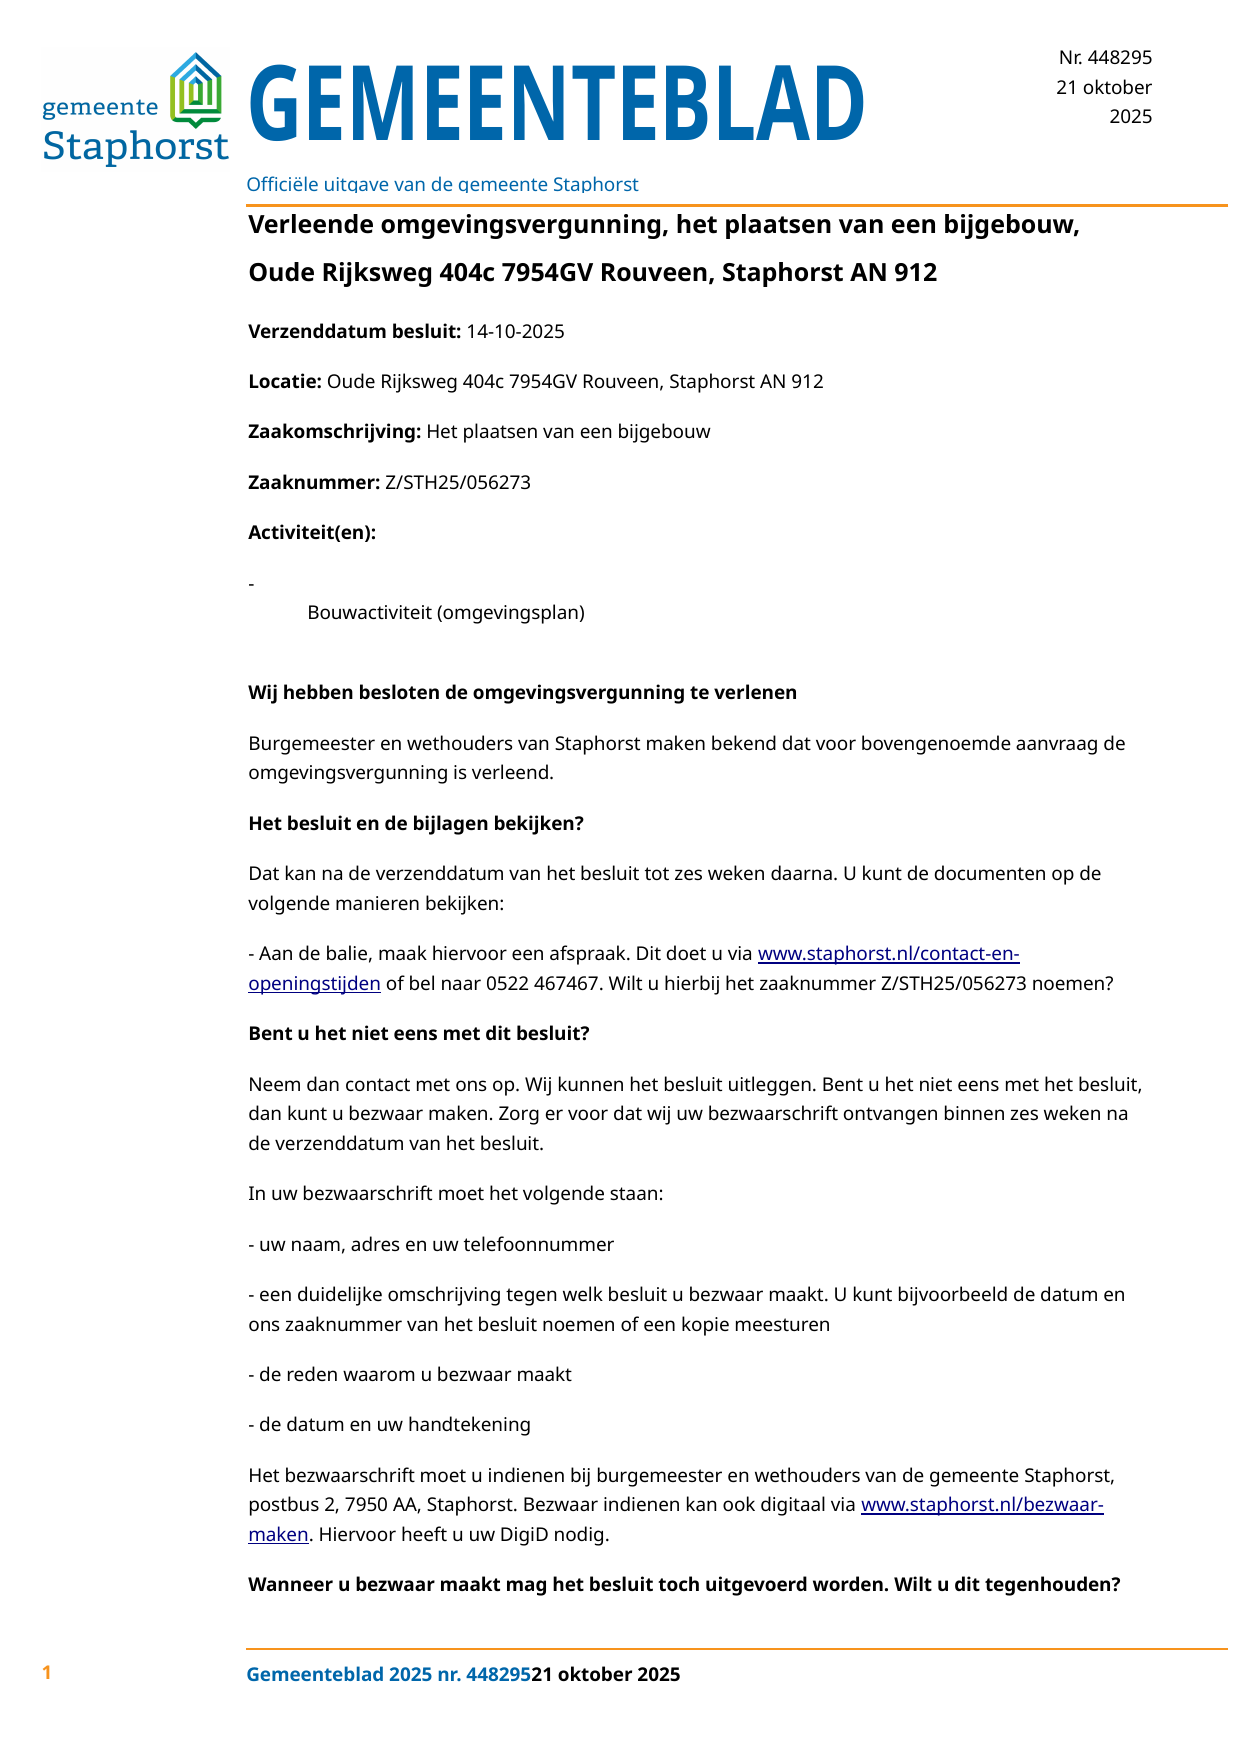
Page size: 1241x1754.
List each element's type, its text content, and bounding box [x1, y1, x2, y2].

text - de datum en uw handtekening [248, 1412, 1152, 1437]
text - Aan de balie, maak hiervoor een afspraak. Dit doet u via www.staphorst.nl/contact-en-openingstijden of bel naar 0522 467467. Wilt u hierbij het zaaknummer Z/STH25/056273 noemen? [248, 940, 1152, 996]
text Het bezwaarschrift moet u indienen bij burgemeester en wethouders van de gemeente Staphorst, postbus 2, 7950 AA, Staphorst. Bezwaar indienen kan ook digitaal via www.staphorst.nl/bezwaar-maken. Hiervoor heeft u uw DigiD nodig. [248, 1462, 1152, 1547]
text Het besluit en de bijlagen bekijken? [248, 810, 1152, 836]
picture [41, 47, 231, 172]
text In uw bezwaarschrift moet het volgende staan: [248, 1180, 1152, 1206]
text Verzenddatum besluit: 14-10-2025 [248, 318, 1152, 344]
text - de reden waarom u bezwaar maakt [248, 1361, 1152, 1387]
list Bouwactiviteit (omgevingsplan) [248, 599, 1152, 625]
text Dat kan na de verzenddatum van het besluit tot zes weken daarna. U kunt de documenten op de volgende manieren bekijken: [248, 860, 1152, 916]
text Locatie: Oude Rijksweg 404c 7954GV Rouveen, Staphorst AN 912 [248, 368, 1152, 394]
text - een duidelijke omschrijving tegen welk besluit u bezwaar maakt. U kunt bijvoorbeeld de datum en ons zaaknummer van het besluit noemen of een kopie meesturen [248, 1281, 1152, 1337]
text Burgemeester en wethouders van Staphorst maken bekend dat voor bovengenoemde aanvraag de omgevingsvergunning is verleend. [248, 730, 1152, 785]
text Wij hebben besloten de omgevingsvergunning te verlenen [248, 679, 1152, 705]
text Zaaknummer: Z/STH25/056273 [248, 469, 1152, 495]
text Activiteit(en): [248, 519, 1152, 545]
text Bent u het niet eens met dit besluit? [248, 1020, 1152, 1046]
text Zaakomschrijving: Het plaatsen van een bijgebouw [248, 419, 1152, 444]
text Verleende omgevingsvergunning, het plaatsen van een bijgebouw, Oude Rijksweg 404c 7954GV Rouveen, Staphorst AN 912 [248, 207, 1152, 288]
text Wanneer u bezwaar maakt mag het besluit toch uitgevoerd worden. Wilt u dit tegenhouden? [248, 1572, 1152, 1597]
text Neem dan contact met ons op. Wij kunnen het besluit uitleggen. Bent u het niet eens met het besluit, dan kunt u bezwaar maken. Zorg er voor dat wij uw bezwaarschrift ontvangen binnen zes weken na de verzenddatum van het besluit. [248, 1071, 1152, 1156]
text - uw naam, adres en uw telefoonnummer [248, 1231, 1152, 1257]
